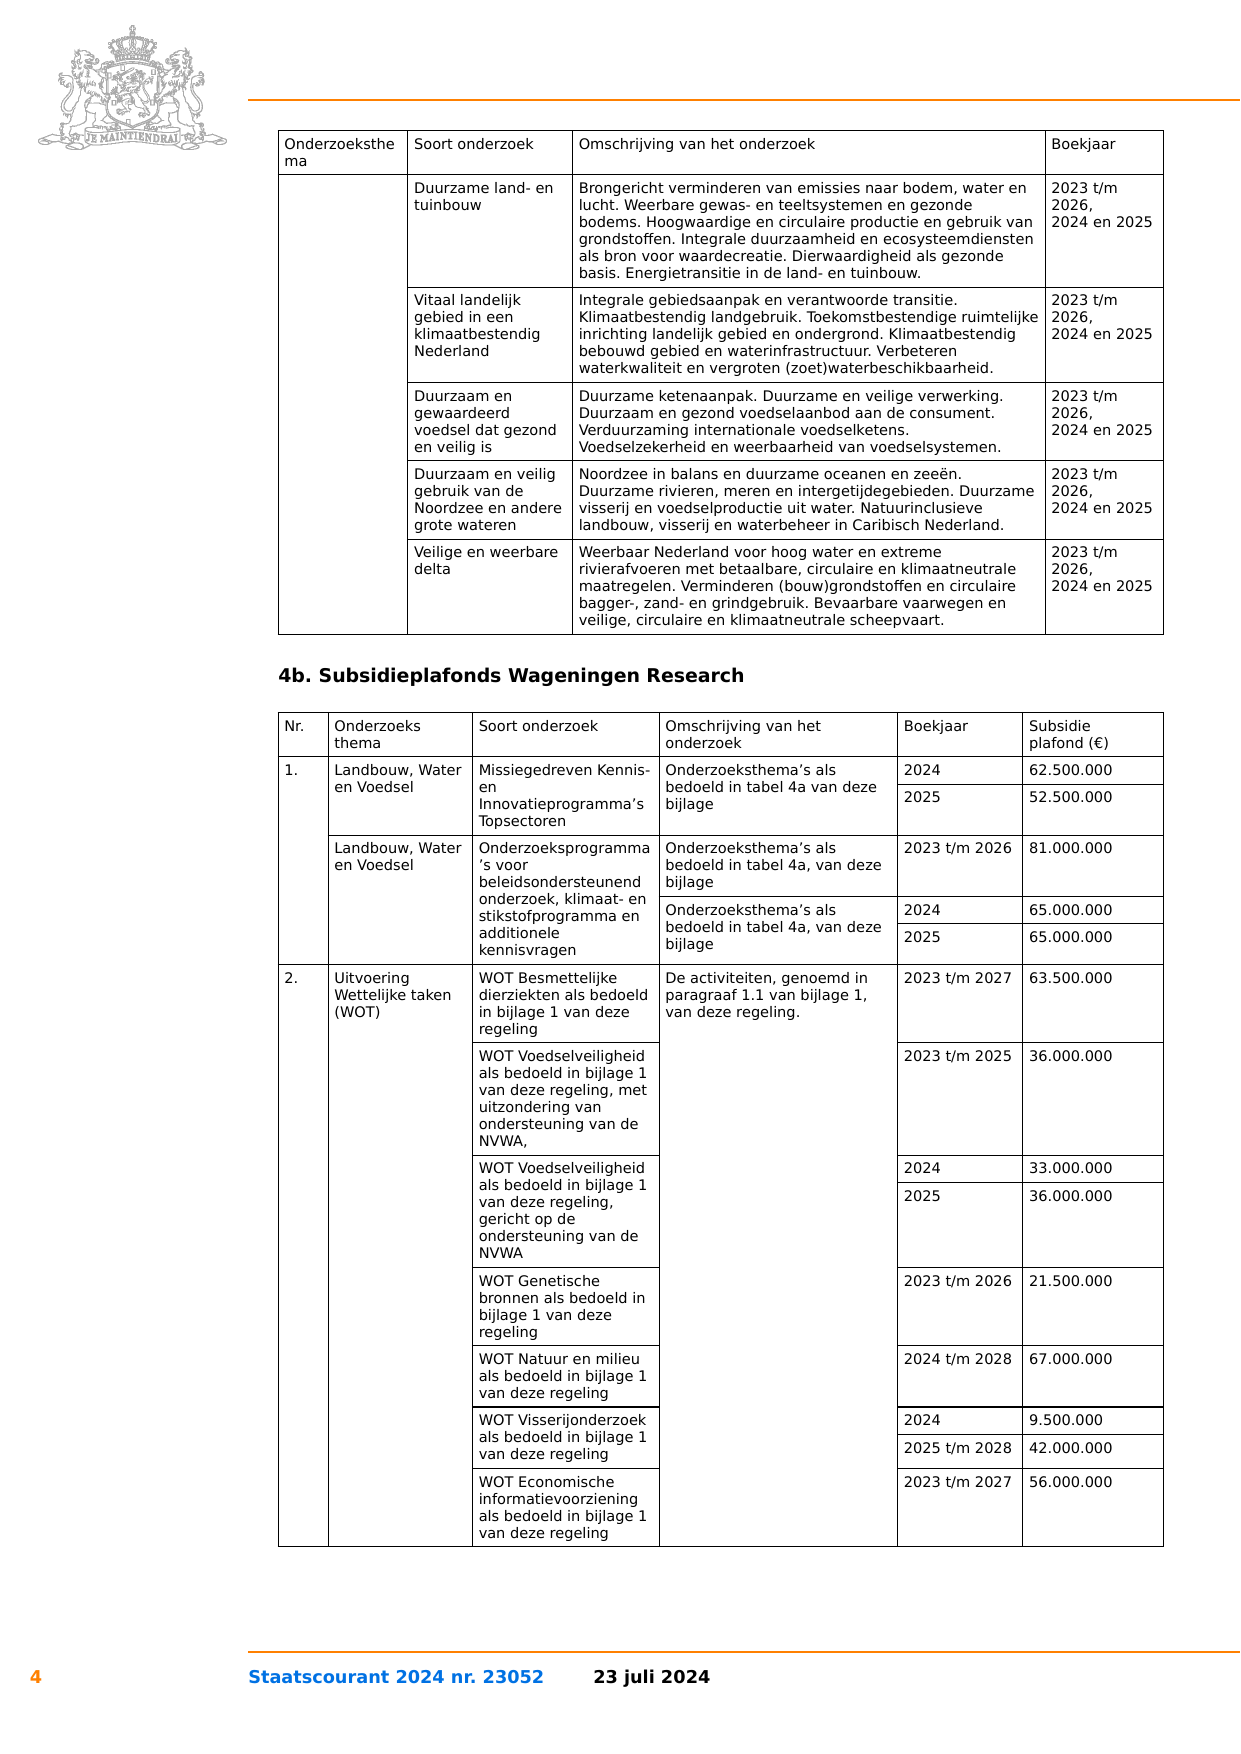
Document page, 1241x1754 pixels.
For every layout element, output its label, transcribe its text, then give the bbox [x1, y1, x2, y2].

table_cell 2024 [898, 757, 1022, 784]
table_cell De activiteiten, genoemd in paragraaf 1.1 van bijlage 1, van deze regeling. [660, 965, 897, 1546]
table_header Boekjaar [1046, 131, 1163, 174]
table_cell Missiegedreven Kennis- en Innovatieprogramma’s Topsectoren [473, 757, 659, 834]
table_header Omschrijving van het onderzoek [573, 131, 1045, 174]
table_cell 63.500.000 [1023, 965, 1163, 1042]
table_cell 2023 t/m 2026, 2024 en 2025 [1046, 540, 1163, 634]
table_cell WOT Economische informatievoorziening als bedoeld in bijlage 1 van deze regeling [473, 1469, 659, 1546]
table_header Nr. [279, 713, 328, 756]
table_cell 2. [279, 965, 328, 1546]
table_cell [279, 175, 407, 634]
table_cell 2023 t/m 2026, 2024 en 2025 [1046, 175, 1163, 287]
picture [38, 25, 227, 150]
table_cell 2023 t/m 2026 [898, 836, 1022, 896]
table_cell Duurzame land- en tuinbouw [408, 175, 572, 287]
table_cell 2025 [898, 785, 1022, 834]
table_cell Onderzoeksthema’s als bedoeld in tabel 4a van deze bijlage [660, 757, 897, 834]
table_cell Landbouw, Water en Voedsel [329, 757, 472, 834]
table_cell 81.000.000 [1023, 836, 1163, 896]
table_header Onderzoeks thema [329, 713, 472, 756]
table_cell 2023 t/m 2026 [898, 1268, 1022, 1345]
table_cell Duurzame ketenaanpak. Duurzame en veilige verwerking. Duurzaam en gezond voedselaanbod aan de consument. Verduurzaming internationale voedselketens. Voedselzekerheid en weerbaarheid van voedselsystemen. [573, 383, 1045, 460]
table_cell Brongericht verminderen van emissies naar bodem, water en lucht. Weerbare gewas- en teeltsystemen en gezonde bodems. Hoogwaardige en circulaire productie en gebruik van grondstoffen. Integrale duurzaamheid en ecosysteemdiensten als bron voor waardecreatie. Dierwaardigheid als gezonde basis. Energietransitie in de land- en tuinbouw. [573, 175, 1045, 287]
table_header Soort onderzoek [473, 713, 659, 756]
table_cell Veilige en weerbare delta [408, 540, 572, 634]
table_cell 2025 t/m 2028 [898, 1435, 1022, 1468]
table_cell Landbouw, Water en Voedsel [329, 836, 472, 964]
table_cell 42.000.000 [1023, 1435, 1163, 1468]
table_header Subsidie plafond (€) [1023, 713, 1163, 756]
table_cell 2023 t/m 2025 [898, 1043, 1022, 1154]
table_cell 36.000.000 [1023, 1043, 1163, 1154]
table_cell WOT Voedselveiligheid als bedoeld in bijlage 1 van deze regeling, met uitzondering van ondersteuning van de NVWA, [473, 1043, 659, 1154]
table_cell WOT Voedselveiligheid als bedoeld in bijlage 1 van deze regeling, gericht op de ondersteuning van de NVWA [473, 1156, 659, 1267]
table_cell 21.500.000 [1023, 1268, 1163, 1345]
subtitle 4b. Subsidieplafonds Wageningen Research [278, 665, 1163, 687]
table_cell 2024 [898, 897, 1022, 923]
table_cell Weerbaar Nederland voor hoog water en extreme rivierafvoeren met betaalbare, circulaire en klimaatneutrale maatregelen. Verminderen (bouw)grondstoffen en circulaire bagger-, zand- en grindgebruik. Bevaarbare vaarwegen en veilige, circulaire en klimaatneutrale scheepvaart. [573, 540, 1045, 634]
table_cell 2023 t/m 2027 [898, 965, 1022, 1042]
table_header Onderzoeksthema [279, 131, 407, 174]
table_header Boekjaar [898, 713, 1022, 756]
table_cell 2024 t/m 2028 [898, 1346, 1022, 1406]
table_header Soort onderzoek [408, 131, 572, 174]
table_cell Onderzoeksthema’s als bedoeld in tabel 4a, van deze bijlage [660, 836, 897, 896]
table_cell Duurzaam en gewaardeerd voedsel dat gezond en veilig is [408, 383, 572, 460]
table_cell 2025 [898, 924, 1022, 964]
table_cell 2023 t/m 2026, 2024 en 2025 [1046, 461, 1163, 538]
table_cell 62.500.000 [1023, 757, 1163, 784]
table_cell Vitaal landelijk gebied in een klimaatbestendig Nederland [408, 288, 572, 382]
table_cell Noordzee in balans en duurzame oceanen en zeeën. Duurzame rivieren, meren en intergetijdegebieden. Duurzame visserij en voedselproductie uit water. Natuurinclusieve landbouw, visserij en waterbeheer in Caribisch Nederland. [573, 461, 1045, 538]
table_cell Onderzoeksthema’s als bedoeld in tabel 4a, van deze bijlage [660, 897, 897, 964]
table_cell WOT Genetische bronnen als bedoeld in bijlage 1 van deze regeling [473, 1268, 659, 1345]
table_cell 33.000.000 [1023, 1156, 1163, 1182]
table_cell 1. [279, 757, 328, 964]
table_cell WOT Natuur en milieu als bedoeld in bijlage 1 van deze regeling [473, 1346, 659, 1406]
table_cell 52.500.000 [1023, 785, 1163, 834]
table_cell 9.500.000 [1023, 1408, 1163, 1434]
table_cell Duurzaam en veilig gebruik van de Noordzee en andere grote wateren [408, 461, 572, 538]
table_cell 2023 t/m 2026, 2024 en 2025 [1046, 288, 1163, 382]
table_cell WOT Visserijonderzoek als bedoeld in bijlage 1 van deze regeling [473, 1408, 659, 1468]
table_cell 36.000.000 [1023, 1183, 1163, 1267]
table_cell WOT Besmettelijke dierziekten als bedoeld in bijlage 1 van deze regeling [473, 965, 659, 1042]
table_cell Uitvoering Wettelijke taken (WOT) [329, 965, 472, 1546]
table_cell 2023 t/m 2026, 2024 en 2025 [1046, 383, 1163, 460]
table_cell 2024 [898, 1408, 1022, 1434]
table_cell Onderzoeksprogramma’s voor beleidsondersteunend onderzoek, klimaat- en stikstofprogramma en additionele kennisvragen [473, 836, 659, 964]
table_header Omschrijving van het onderzoek [660, 713, 897, 756]
table_cell 65.000.000 [1023, 924, 1163, 964]
table_cell 65.000.000 [1023, 897, 1163, 923]
table_cell 67.000.000 [1023, 1346, 1163, 1406]
table_cell 56.000.000 [1023, 1469, 1163, 1546]
table_cell 2023 t/m 2027 [898, 1469, 1022, 1546]
table_cell Integrale gebiedsaanpak en verantwoorde transitie. Klimaatbestendig landgebruik. Toekomstbestendige ruimtelijke inrichting landelijk gebied en ondergrond. Klimaatbestendig bebouwd gebied en waterinfrastructuur. Verbeteren waterkwaliteit en vergroten (zoet)waterbeschikbaarheid. [573, 288, 1045, 382]
table_cell 2025 [898, 1183, 1022, 1267]
table_cell 2024 [898, 1156, 1022, 1182]
